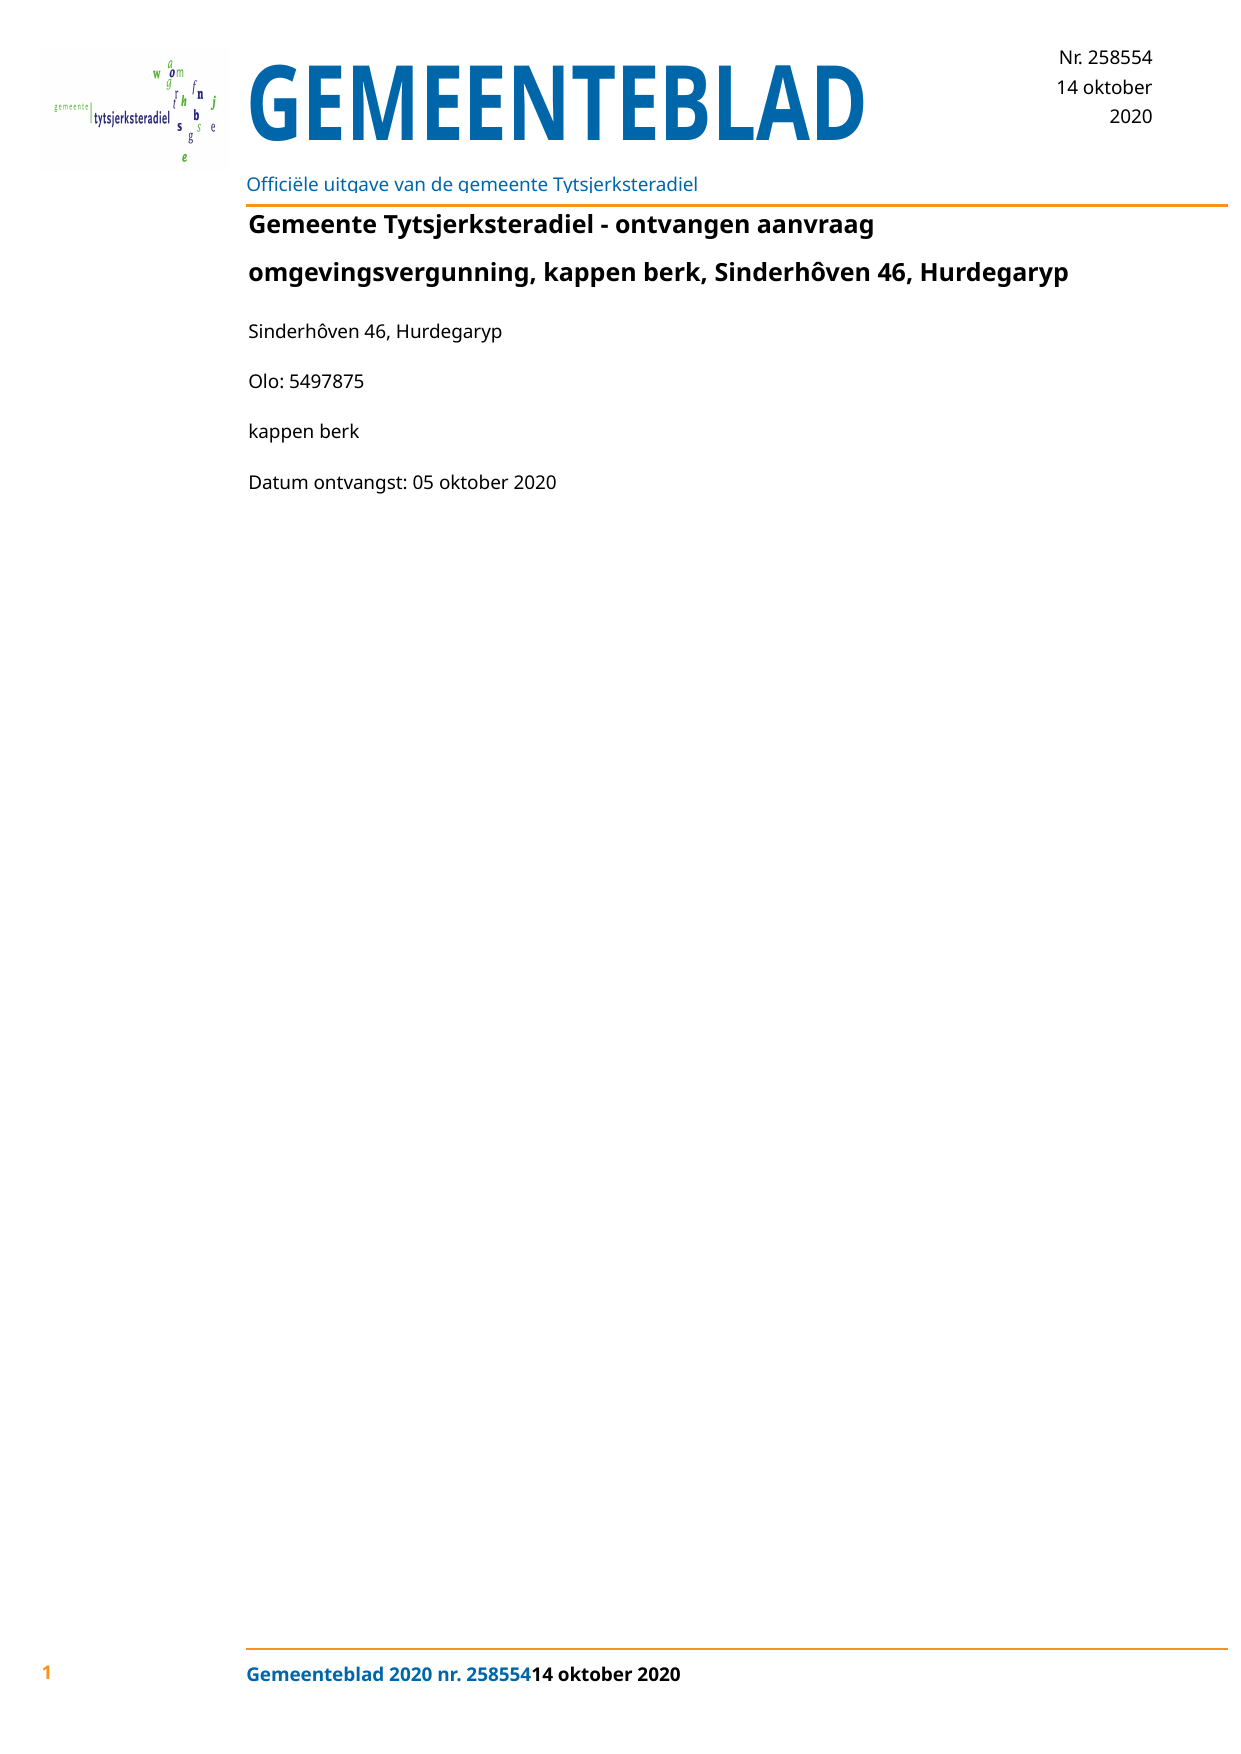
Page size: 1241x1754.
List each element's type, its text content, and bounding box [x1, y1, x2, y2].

picture [41, 47, 231, 172]
text Sinderhôven 46, Hurdegaryp [248, 318, 1152, 344]
text Gemeente Tytsjerksteradiel - ontvangen aanvraag omgevingsvergunning, kappen berk, Sinderhôven 46, Hurdegaryp [248, 207, 1152, 288]
text Olo: 5497875 [248, 368, 1152, 394]
text Datum ontvangst: 05 oktober 2020 [248, 469, 1152, 495]
text kappen berk [248, 419, 1152, 444]
